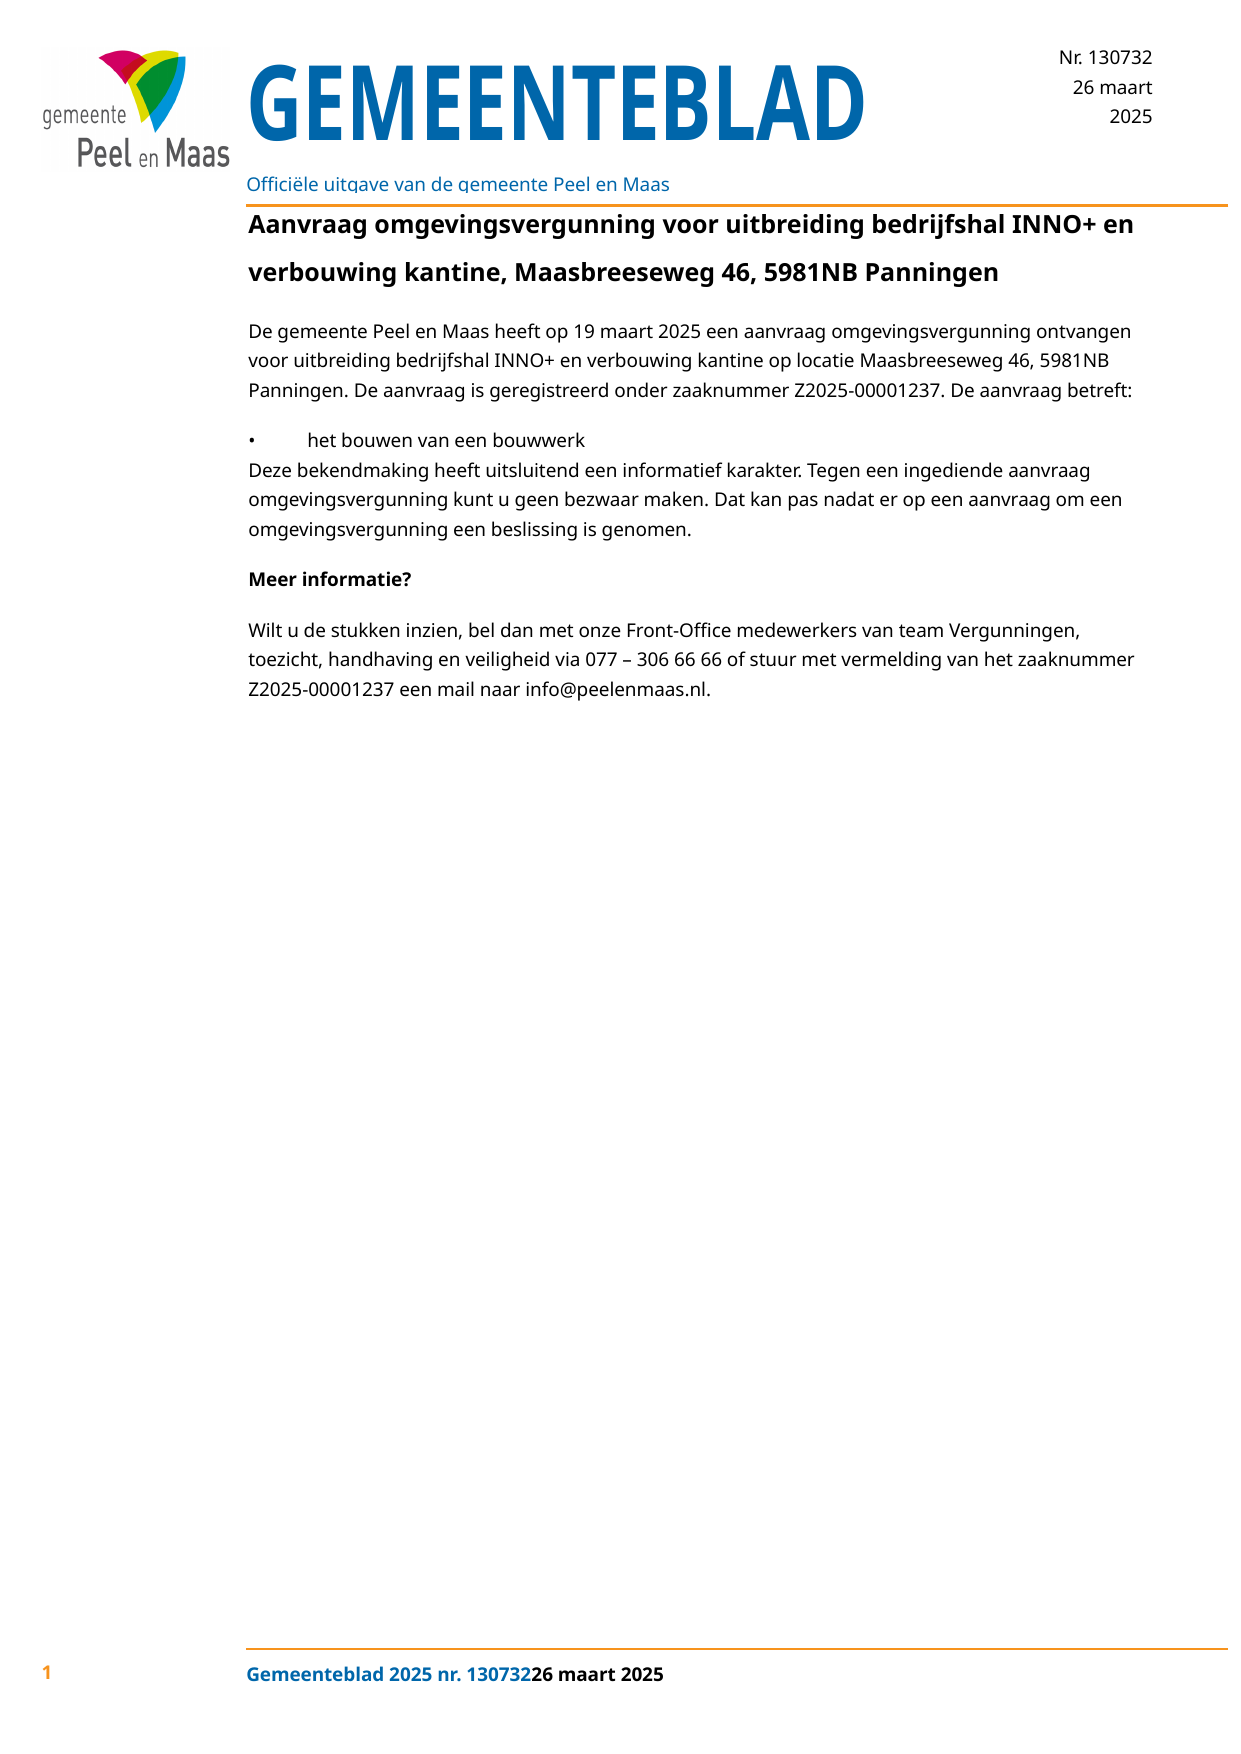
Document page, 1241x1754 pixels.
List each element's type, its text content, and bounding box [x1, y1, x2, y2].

text De gemeente Peel en Maas heeft op 19 maart 2025 een aanvraag omgevingsvergunning ontvangen voor uitbreiding bedrijfshal INNO+ en verbouwing kantine op locatie Maasbreeseweg 46, 5981NB Panningen. De aanvraag is geregistreerd onder zaaknummer Z2025-00001237. De aanvraag betreft: [248, 318, 1152, 403]
text Deze bekendmaking heeft uitsluitend een informatief karakter. Tegen een ingediende aanvraag omgevingsvergunning kunt u geen bezwaar maken. Dat kan pas nadat er op een aanvraag om een omgevingsvergunning een beslissing is genomen. [248, 457, 1152, 542]
text Aanvraag omgevingsvergunning voor uitbreiding bedrijfshal INNO+ en verbouwing kantine, Maasbreeseweg 46, 5981NB Panningen [248, 207, 1152, 288]
text Meer informatie? [248, 567, 1152, 592]
list het bouwen van een bouwwerk [248, 427, 1152, 453]
picture [41, 47, 231, 172]
text Wilt u de stukken inzien, bel dan met onze Front-Office medewerkers van team Vergunningen, toezicht, handhaving en veiligheid via 077 – 306 66 66 of stuur met vermelding van het zaaknummer Z2025-00001237 een mail naar info@peelenmaas.nl. [248, 617, 1152, 702]
